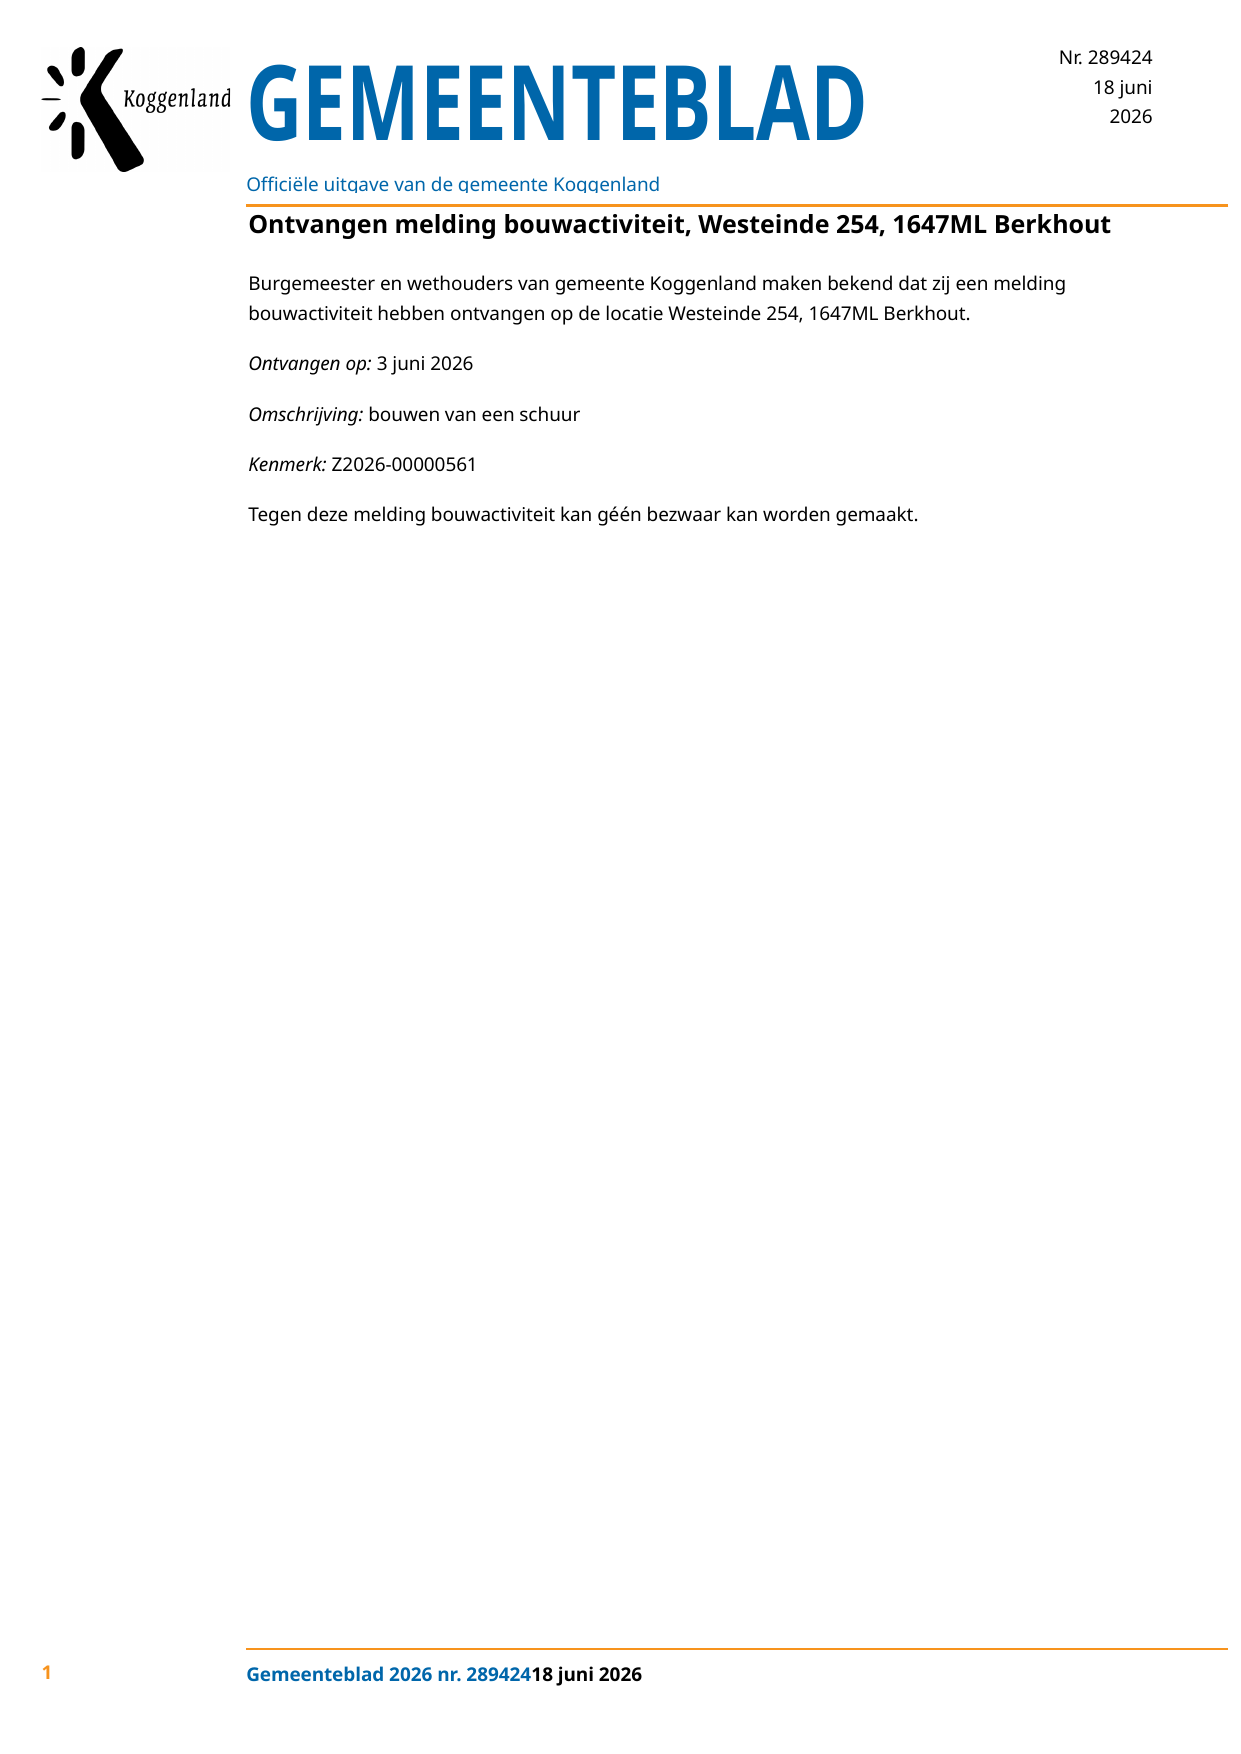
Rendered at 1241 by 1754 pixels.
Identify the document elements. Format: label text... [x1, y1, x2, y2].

text Burgemeester en wethouders van gemeente Koggenland maken bekend dat zij een melding bouwactiviteit hebben ontvangen op de locatie Westeinde 254, 1647ML Berkhout. [248, 270, 1152, 326]
text Ontvangen op: 3 juni 2026 [248, 350, 1152, 376]
text Kenmerk: Z2026-00000561 [248, 451, 1152, 477]
text Ontvangen melding bouwactiviteit, Westeinde 254, 1647ML Berkhout [248, 207, 1152, 241]
picture [41, 47, 231, 172]
text Tegen deze melding bouwactiviteit kan géén bezwaar kan worden gemaakt. [248, 502, 1152, 527]
text Omschrijving: bouwen van een schuur [248, 401, 1152, 426]
